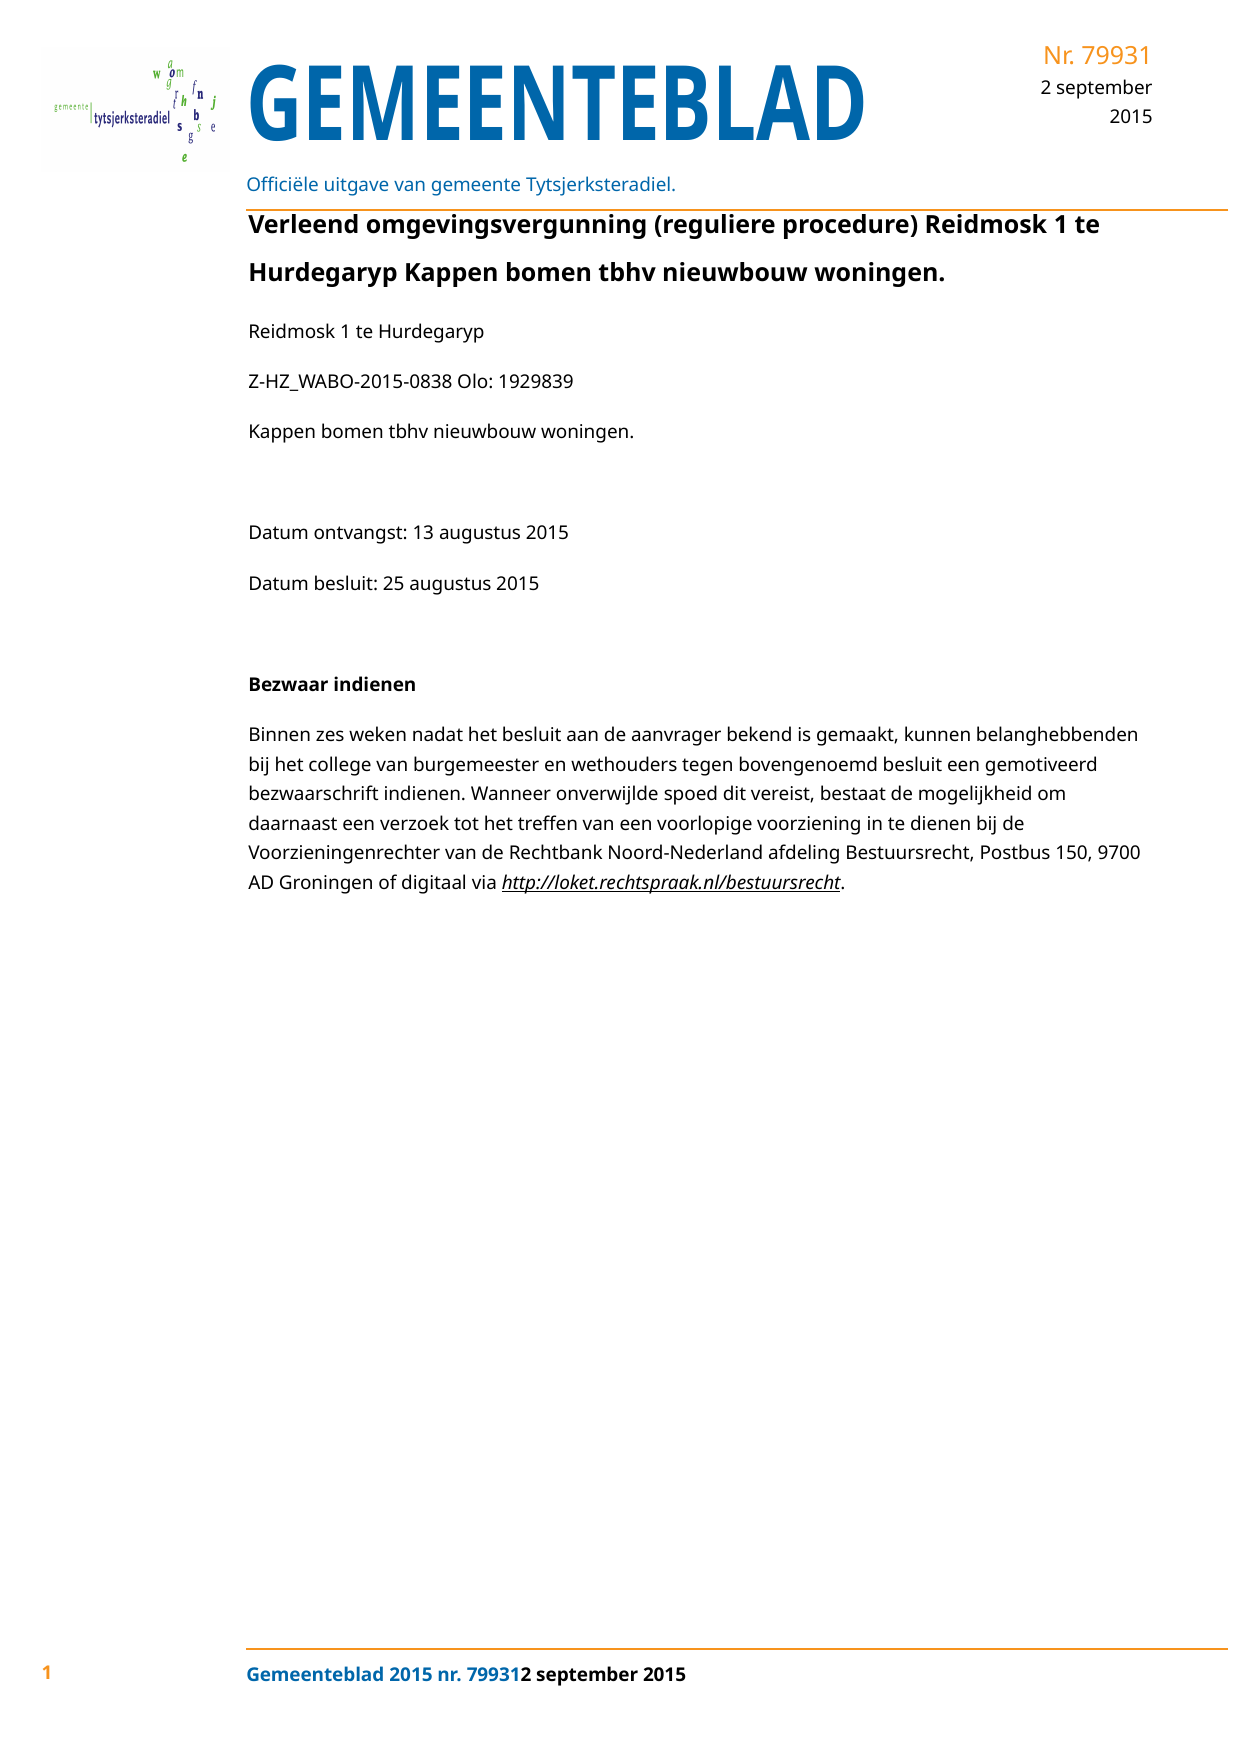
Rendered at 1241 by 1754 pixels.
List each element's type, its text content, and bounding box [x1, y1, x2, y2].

text Datum ontvangst: 13 augustus 2015 [248, 519, 1152, 545]
text Verleend omgevingsvergunning (reguliere procedure) Reidmosk 1 te Hurdegaryp Kappen bomen tbhv nieuwbouw woningen. [248, 211, 1152, 288]
text Bezwaar indienen [248, 671, 1152, 697]
text Datum besluit: 25 augustus 2015 [248, 570, 1152, 596]
text Reidmosk 1 te Hurdegaryp [248, 318, 1152, 344]
picture [41, 47, 231, 172]
text Kappen bomen tbhv nieuwbouw woningen. [248, 419, 1152, 444]
text Z-HZ_WABO-2015-0838 Olo: 1929839 [248, 368, 1152, 394]
text Binnen zes weken nadat het besluit aan de aanvrager bekend is gemaakt, kunnen belanghebbenden bij het college van burgemeester en wethouders tegen bovengenoemd besluit een gemotiveerd bezwaarschrift indienen. Wanneer onverwijlde spoed dit vereist, bestaat de mogelijkheid om daarnaast een verzoek tot het treffen van een voorlopige voorziening in te dienen bij de Voorzieningenrechter van de Rechtbank Noord-Nederland afdeling Bestuursrecht, Postbus 150, 9700 AD Groningen of digitaal via http://loket.rechtspraak.nl/bestuursrecht. [248, 721, 1152, 895]
